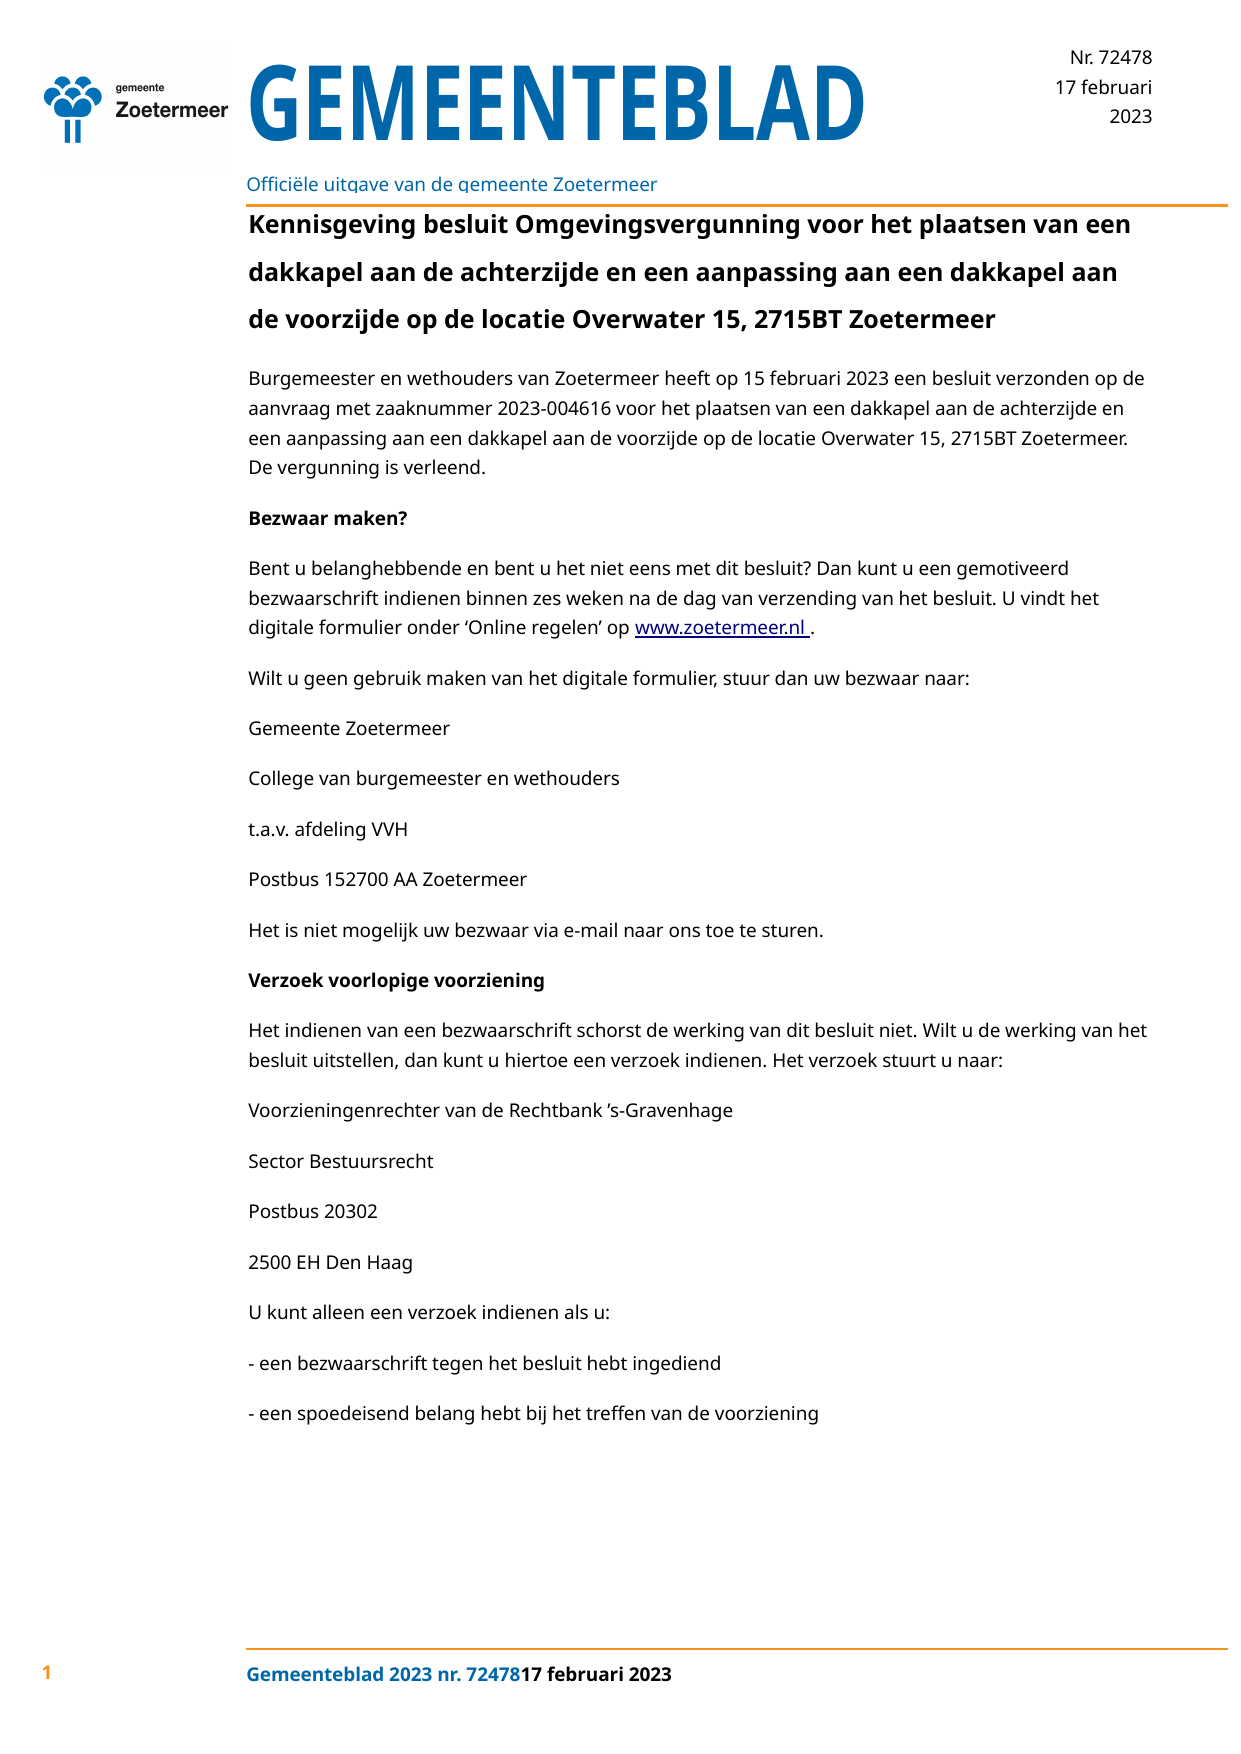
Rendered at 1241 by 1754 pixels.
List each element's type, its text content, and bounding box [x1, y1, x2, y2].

text Bezwaar maken? [248, 505, 1152, 530]
text - een bezwaarschrift tegen het besluit hebt ingediend [248, 1350, 1152, 1375]
text Postbus 20302 [248, 1198, 1152, 1224]
text Bent u belanghebbende en bent u het niet eens met dit besluit? Dan kunt u een gemotiveerd bezwaarschrift indienen binnen zes weken na de dag van verzending van het besluit. U vindt het digitale formulier onder ‘Online regelen’ op www.zoetermeer.nl . [248, 555, 1152, 640]
text Het is niet mogelijk uw bezwaar via e-mail naar ons toe te sturen. [248, 917, 1152, 942]
text Burgemeester en wethouders van Zoetermeer heeft op 15 februari 2023 een besluit verzonden op de aanvraag met zaaknummer 2023-004616 voor het plaatsen van een dakkapel aan de achterzijde en een aanpassing aan een dakkapel aan de voorzijde op de locatie Overwater 15, 2715BT Zoetermeer. De vergunning is verleend. [248, 366, 1152, 480]
text U kunt alleen een verzoek indienen als u: [248, 1299, 1152, 1325]
text Wilt u geen gebruik maken van het digitale formulier, stuur dan uw bezwaar naar: [248, 665, 1152, 690]
text Gemeente Zoetermeer [248, 715, 1152, 741]
text 2500 EH Den Haag [248, 1249, 1152, 1274]
text Kennisgeving besluit Omgevingsvergunning voor het plaatsen van een dakkapel aan de achterzijde en een aanpassing aan een dakkapel aan de voorzijde op de locatie Overwater 15, 2715BT Zoetermeer [248, 207, 1152, 336]
text - een spoedeisend belang hebt bij het treffen van de voorziening [248, 1400, 1152, 1426]
text t.a.v. afdeling VVH [248, 816, 1152, 842]
text Het indienen van een bezwaarschrift schorst de werking van dit besluit niet. Wilt u de werking van het besluit uitstellen, dan kunt u hiertoe een verzoek indienen. Het verzoek stuurt u naar: [248, 1018, 1152, 1073]
text Verzoek voorlopige voorziening [248, 967, 1152, 993]
text Sector Bestuursrecht [248, 1148, 1152, 1174]
picture [41, 47, 231, 172]
text Voorzieningenrechter van de Rechtbank ’s-Gravenhage [248, 1098, 1152, 1123]
text College van burgemeester en wethouders [248, 766, 1152, 791]
text Postbus 152700 AA Zoetermeer [248, 866, 1152, 892]
